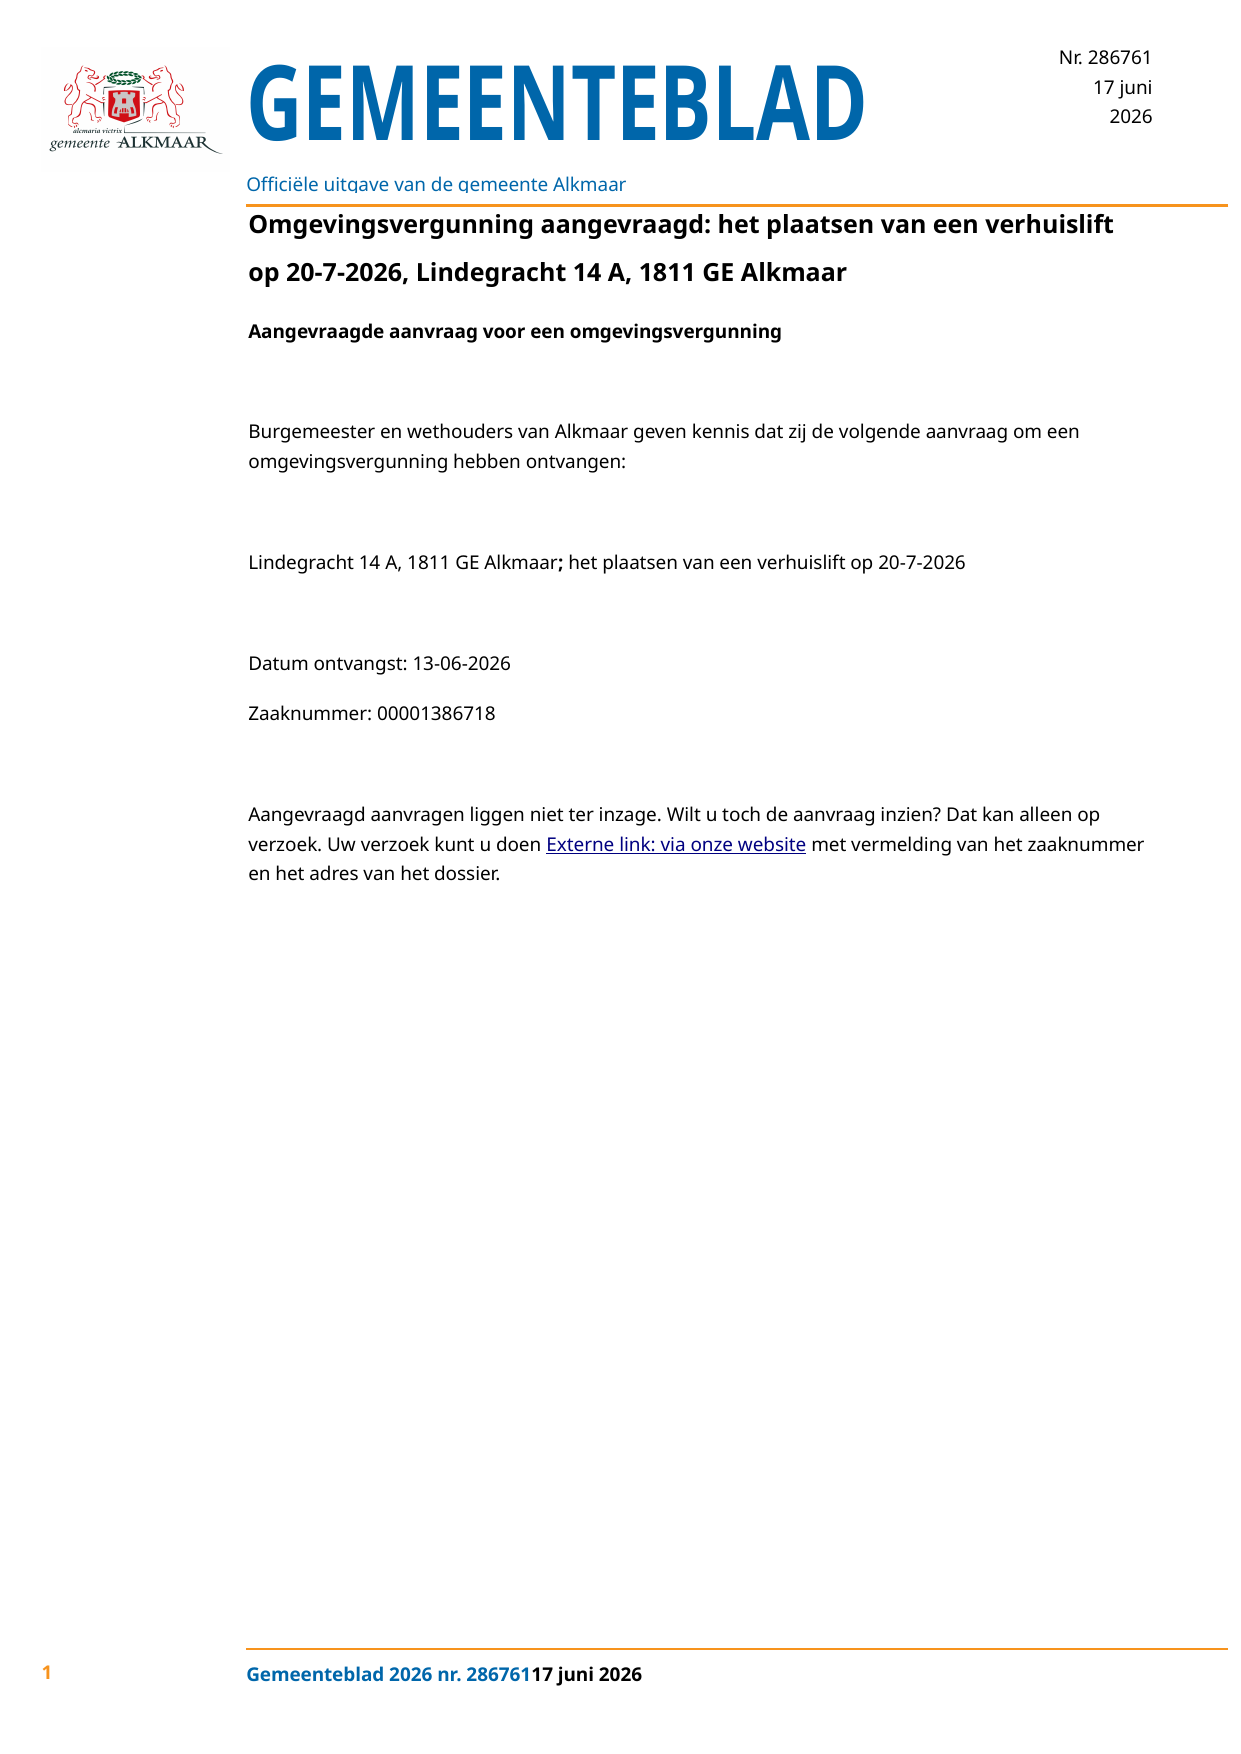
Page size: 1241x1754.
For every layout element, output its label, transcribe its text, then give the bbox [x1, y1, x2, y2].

text Datum ontvangst: 13-06-2026 [248, 650, 1152, 676]
text Aangevraagd aanvragen liggen niet ter inzage. Wilt u toch de aanvraag inzien? Dat kan alleen op verzoek. Uw verzoek kunt u doen Externe link: via onze website met vermelding van het zaaknummer en het adres van het dossier. [248, 801, 1152, 886]
text Aangevraagde aanvraag voor een omgevingsvergunning [248, 318, 1152, 344]
text Lindegracht 14 A, 1811 GE Alkmaar; het plaatsen van een verhuislift op 20-7-2026 [248, 549, 1152, 575]
text Omgevingsvergunning aangevraagd: het plaatsen van een verhuislift op 20-7-2026, Lindegracht 14 A, 1811 GE Alkmaar [248, 207, 1152, 288]
text Burgemeester en wethouders van Alkmaar geven kennis dat zij de volgende aanvraag om een omgevingsvergunning hebben ontvangen: [248, 419, 1152, 474]
text Zaaknummer: 00001386718 [248, 700, 1152, 726]
picture [41, 47, 231, 172]
